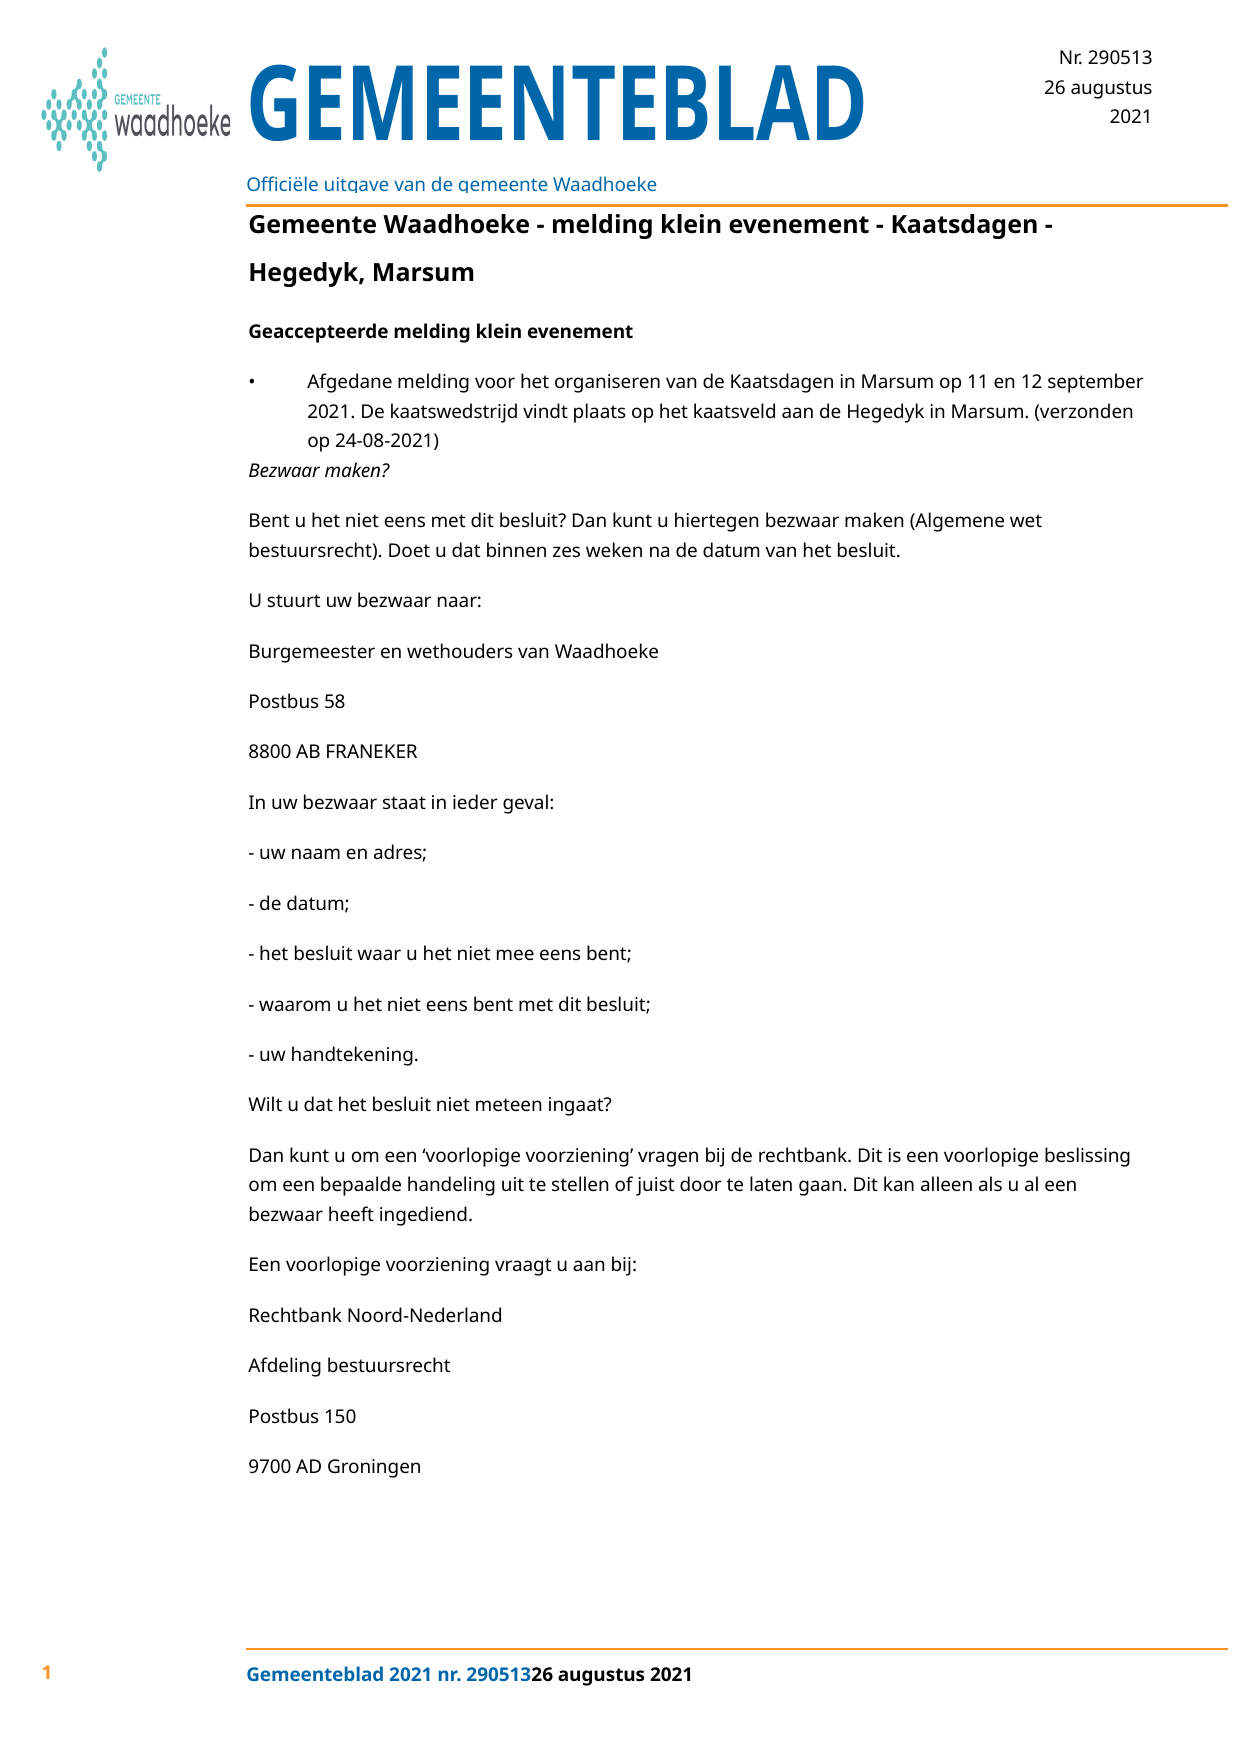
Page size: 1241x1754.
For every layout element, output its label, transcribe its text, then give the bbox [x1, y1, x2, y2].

text Wilt u dat het besluit niet meteen ingaat? [248, 1092, 1152, 1117]
text Postbus 58 [248, 688, 1152, 714]
text - uw naam en adres; [248, 839, 1152, 865]
text Bezwaar maken? [248, 457, 1152, 483]
text Rechtbank Noord-Nederland [248, 1302, 1152, 1328]
text - uw handtekening. [248, 1041, 1152, 1067]
text Geaccepteerde melding klein evenement [248, 318, 1152, 344]
text 9700 AD Groningen [248, 1453, 1152, 1479]
text 8800 AB FRANEKER [248, 739, 1152, 764]
text U stuurt uw bezwaar naar: [248, 587, 1152, 613]
text - de datum; [248, 890, 1152, 916]
text Afdeling bestuursrecht [248, 1352, 1152, 1378]
text Burgemeester en wethouders van Waadhoeke [248, 638, 1152, 664]
list Afgedane melding voor het organiseren van de Kaatsdagen in Marsum op 11 en 12 september 2021. De kaatswedstrijd vindt plaats op het kaatsveld aan de Hegedyk in Marsum. (verzonden op 24-08-2021) [248, 368, 1152, 453]
picture [41, 47, 231, 172]
text - waarom u het niet eens bent met dit besluit; [248, 991, 1152, 1017]
text Een voorlopige voorziening vraagt u aan bij: [248, 1252, 1152, 1277]
text Postbus 150 [248, 1403, 1152, 1429]
text In uw bezwaar staat in ieder geval: [248, 789, 1152, 815]
text Bent u het niet eens met dit besluit? Dan kunt u hiertegen bezwaar maken (Algemene wet bestuursrecht). Doet u dat binnen zes weken na de datum van het besluit. [248, 507, 1152, 563]
text Dan kunt u om een ‘voorlopige voorziening’ vragen bij de rechtbank. Dit is een voorlopige beslissing om een bepaalde handeling uit te stellen of juist door te laten gaan. Dit kan alleen als u al een bezwaar heeft ingediend. [248, 1142, 1152, 1227]
text Gemeente Waadhoeke - melding klein evenement - Kaatsdagen - Hegedyk, Marsum [248, 207, 1152, 288]
text - het besluit waar u het niet mee eens bent; [248, 940, 1152, 966]
